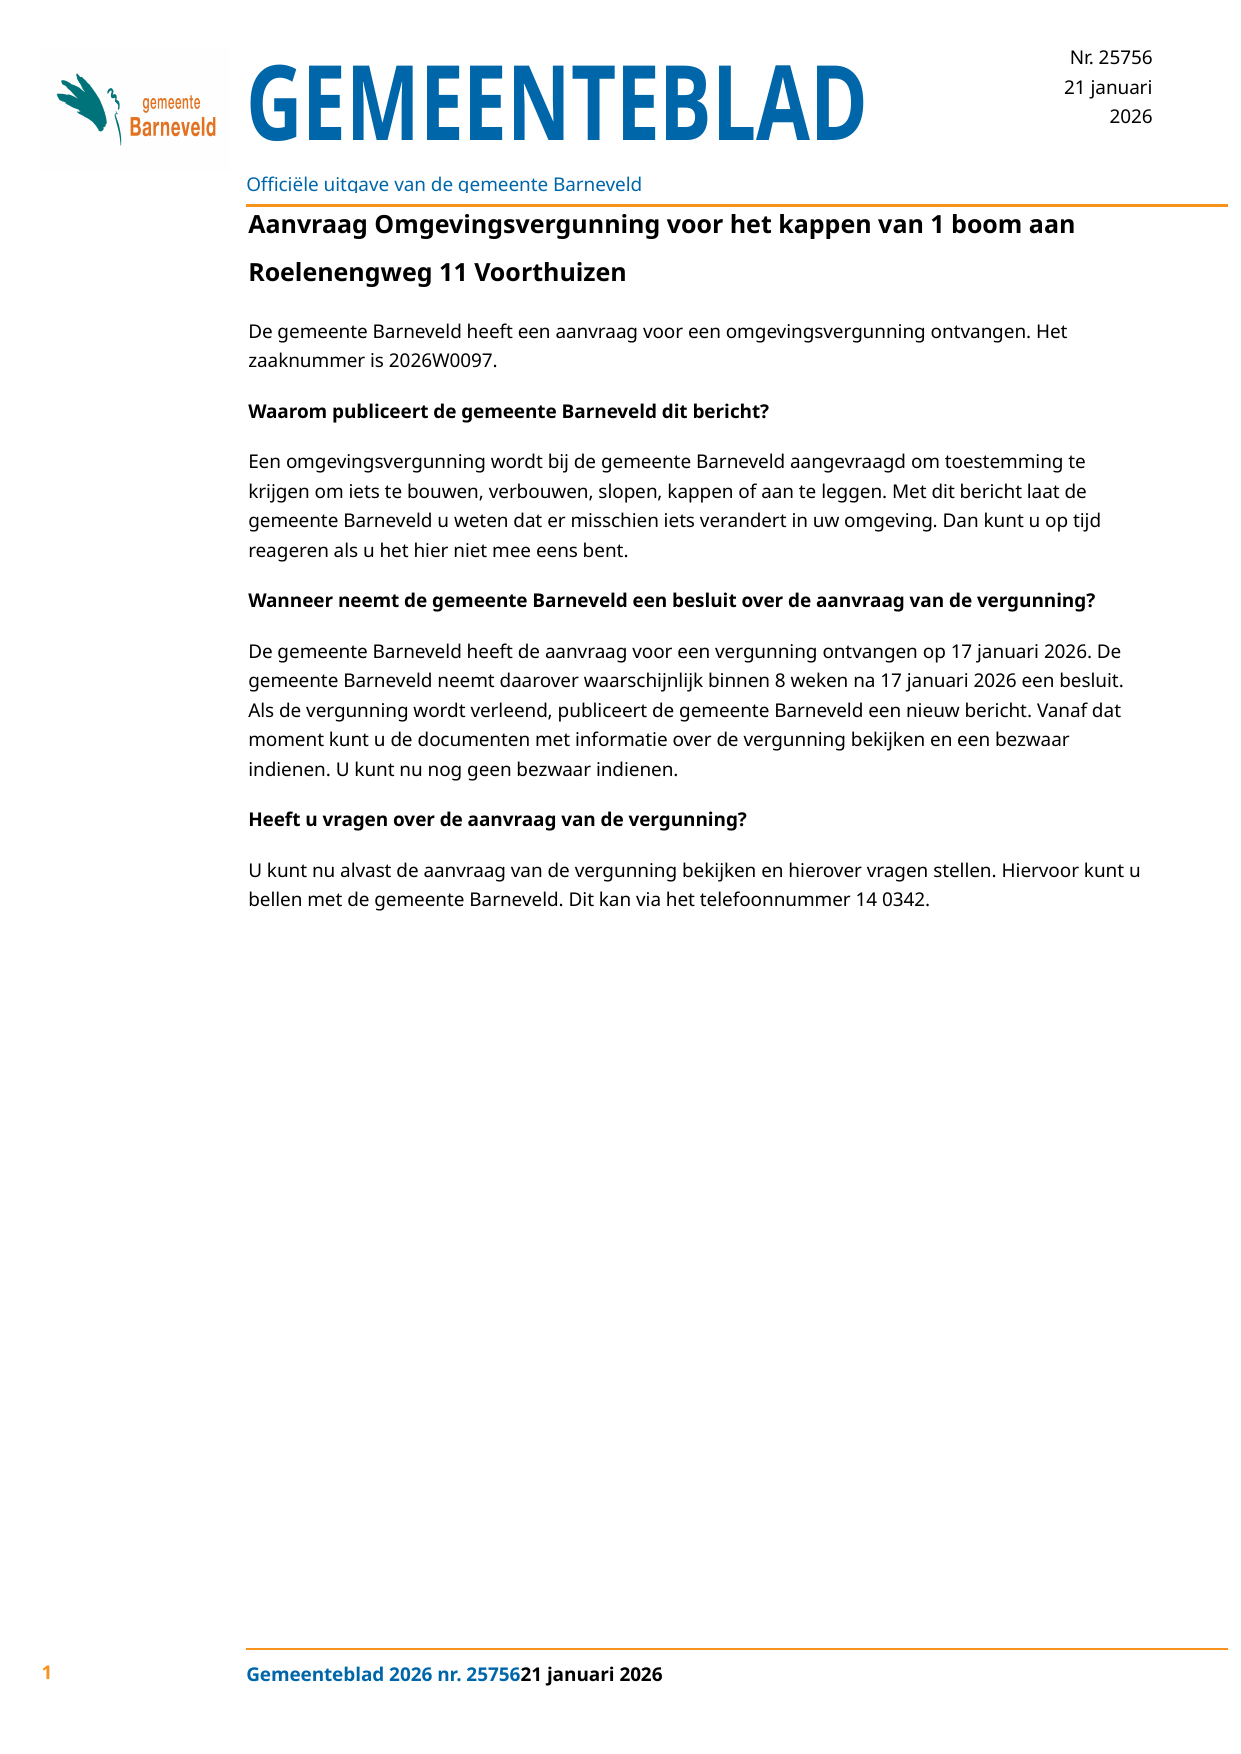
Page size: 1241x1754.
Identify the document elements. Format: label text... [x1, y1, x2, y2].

text De gemeente Barneveld heeft een aanvraag voor een omgevingsvergunning ontvangen. Het zaaknummer is 2026W0097. [248, 318, 1152, 373]
picture [41, 47, 231, 172]
text U kunt nu alvast de aanvraag van de vergunning bekijken en hierover vragen stellen. Hiervoor kunt u bellen met de gemeente Barneveld. Dit kan via het telefoonnummer 14 0342. [248, 857, 1152, 912]
text Aanvraag Omgevingsvergunning voor het kappen van 1 boom aan Roelenengweg 11 Voorthuizen [248, 207, 1152, 288]
text Heeft u vragen over de aanvraag van de vergunning? [248, 807, 1152, 832]
text Wanneer neemt de gemeente Barneveld een besluit over de aanvraag van de vergunning? [248, 587, 1152, 613]
text Waarom publiceert de gemeente Barneveld dit bericht? [248, 398, 1152, 424]
text De gemeente Barneveld heeft de aanvraag voor een vergunning ontvangen op 17 januari 2026. De gemeente Barneveld neemt daarover waarschijnlijk binnen 8 weken na 17 januari 2026 een besluit. Als de vergunning wordt verleend, publiceert de gemeente Barneveld een nieuw bericht. Vanaf dat moment kunt u de documenten met informatie over de vergunning bekijken en een bezwaar indienen. U kunt nu nog geen bezwaar indienen. [248, 638, 1152, 782]
text Een omgevingsvergunning wordt bij de gemeente Barneveld aangevraagd om toestemming te krijgen om iets te bouwen, verbouwen, slopen, kappen of aan te leggen. Met dit bericht laat de gemeente Barneveld u weten dat er misschien iets verandert in uw omgeving. Dan kunt u op tijd reageren als u het hier niet mee eens bent. [248, 448, 1152, 563]
